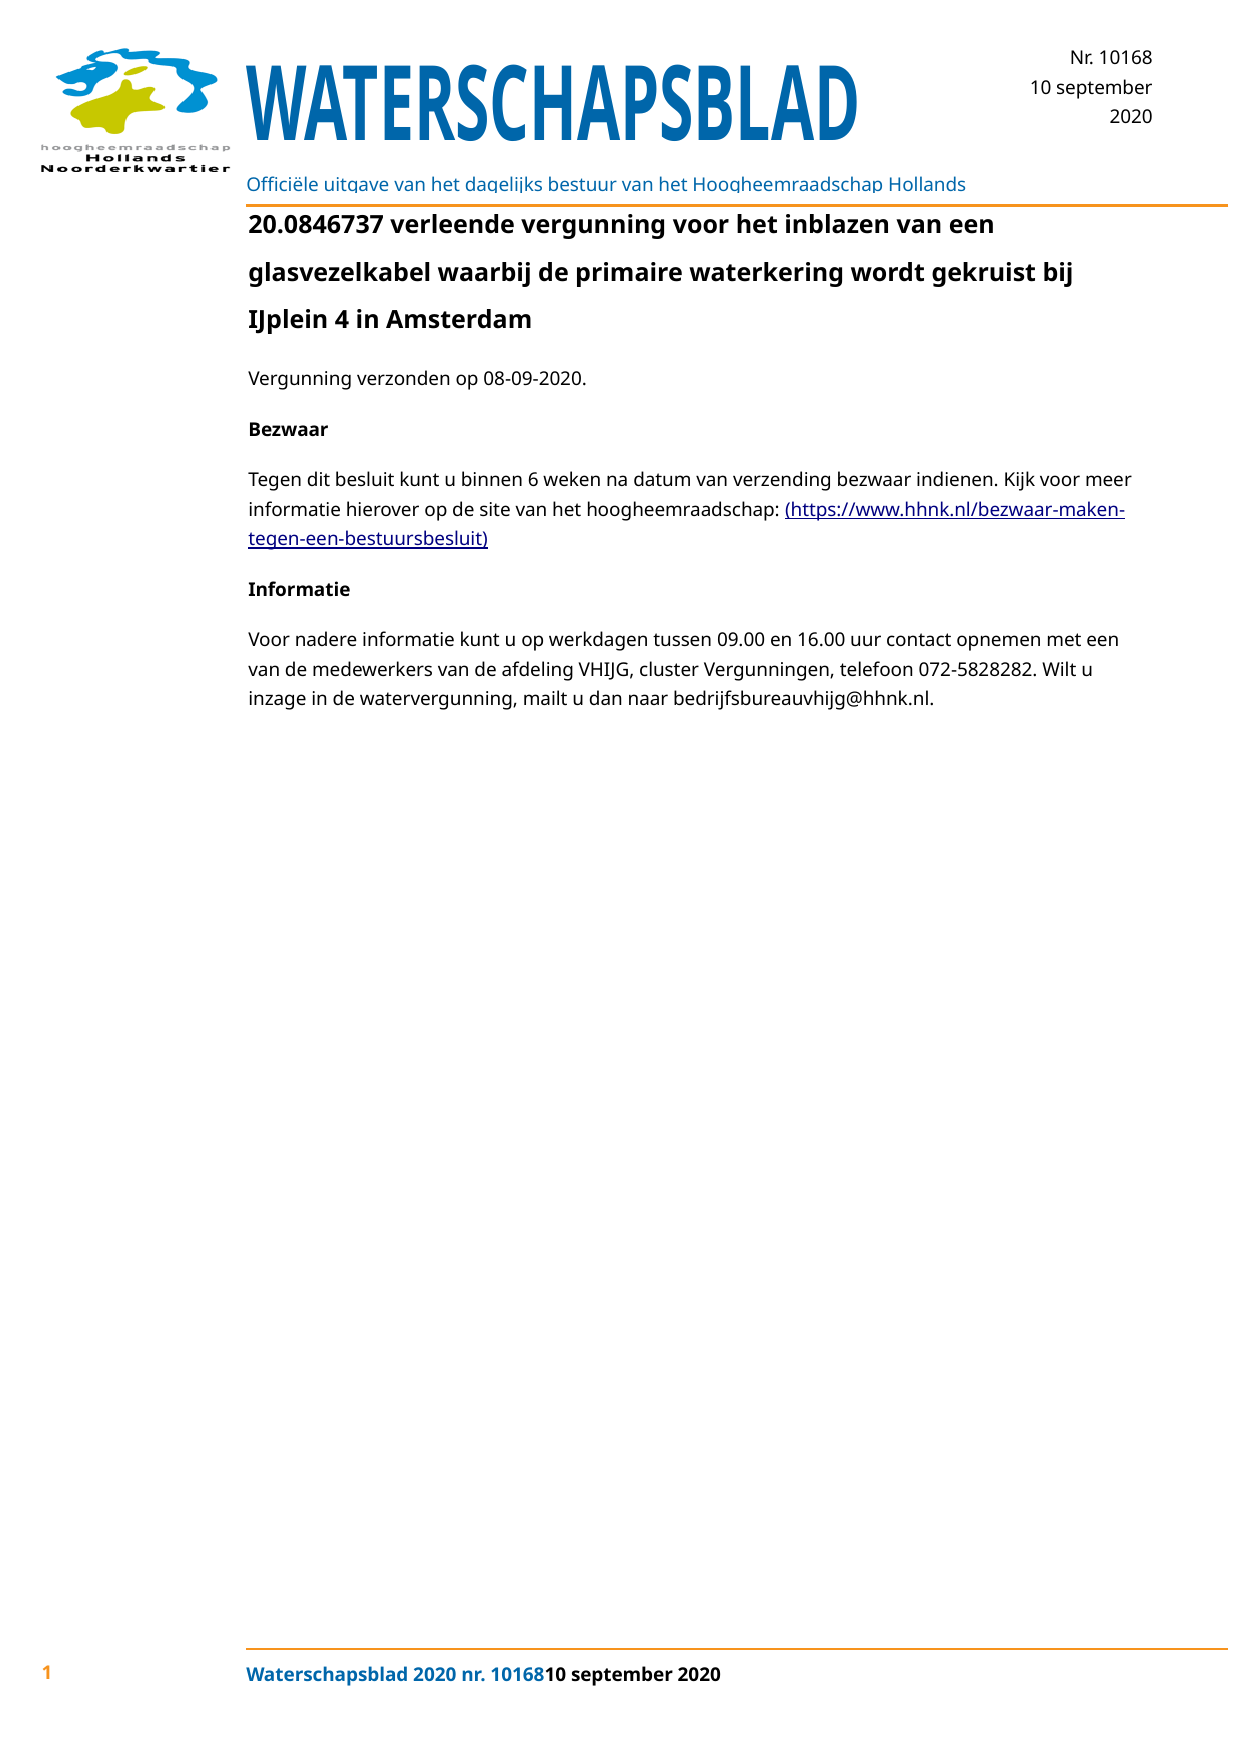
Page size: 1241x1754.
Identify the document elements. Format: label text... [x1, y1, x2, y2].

picture [41, 47, 231, 172]
text Tegen dit besluit kunt u binnen 6 weken na datum van verzending bezwaar indienen. Kijk voor meer informatie hierover op de site van het hoogheemraadschap: (https://www.hhnk.nl/bezwaar-maken-tegen-een-bestuursbesluit) [248, 466, 1152, 551]
text Bezwaar [248, 416, 1152, 442]
text Informatie [248, 576, 1152, 602]
text Vergunning verzonden op 08-09-2020. [248, 366, 1152, 391]
text 20.0846737 verleende vergunning voor het inblazen van een glasvezelkabel waarbij de primaire waterkering wordt gekruist bij IJplein 4 in Amsterdam [248, 207, 1152, 336]
text Voor nadere informatie kunt u op werkdagen tussen 09.00 en 16.00 uur contact opnemen met een van de medewerkers van de afdeling VHIJG, cluster Vergunningen, telefoon 072-5828282. Wilt u inzage in de watervergunning, mailt u dan naar bedrijfsbureauvhijg@hhnk.nl. [248, 626, 1152, 711]
